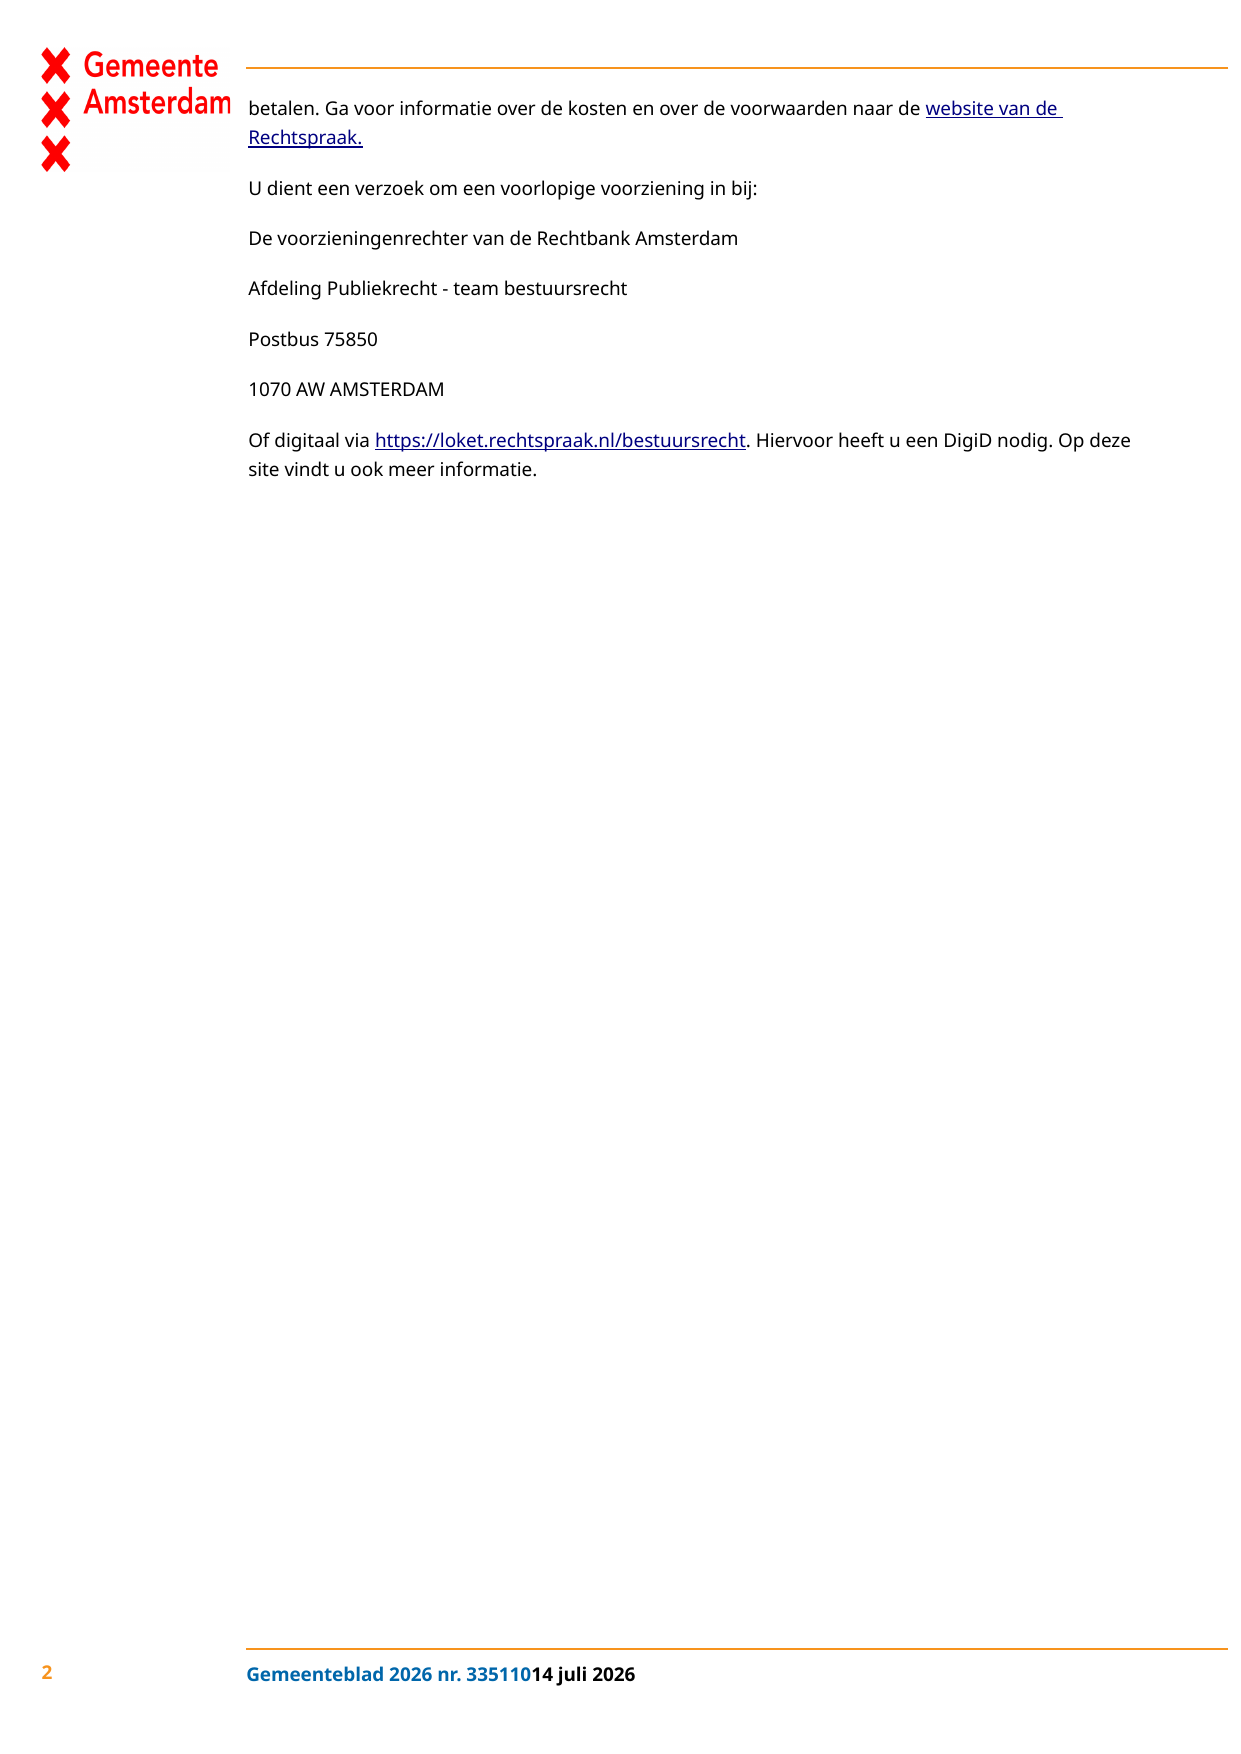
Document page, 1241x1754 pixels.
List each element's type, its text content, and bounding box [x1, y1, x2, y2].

text 1070 AW AMSTERDAM [248, 376, 1152, 402]
text Postbus 75850 [248, 326, 1152, 352]
picture [41, 47, 231, 172]
text De voorzieningenrechter van de Rechtbank Amsterdam [248, 225, 1152, 251]
text U dient een verzoek om een voorlopige voorziening in bij: [248, 175, 1152, 201]
text Of digitaal via https://loket.rechtspraak.nl/bestuursrecht. Hiervoor heeft u een DigiD nodig. Op deze site vindt u ook meer informatie. [248, 427, 1152, 482]
text Afdeling Publiekrecht - team bestuursrecht [248, 276, 1152, 301]
text betalen. Ga voor informatie over de kosten en over de voorwaarden naar de website van de Rechtspraak. [248, 95, 1152, 150]
